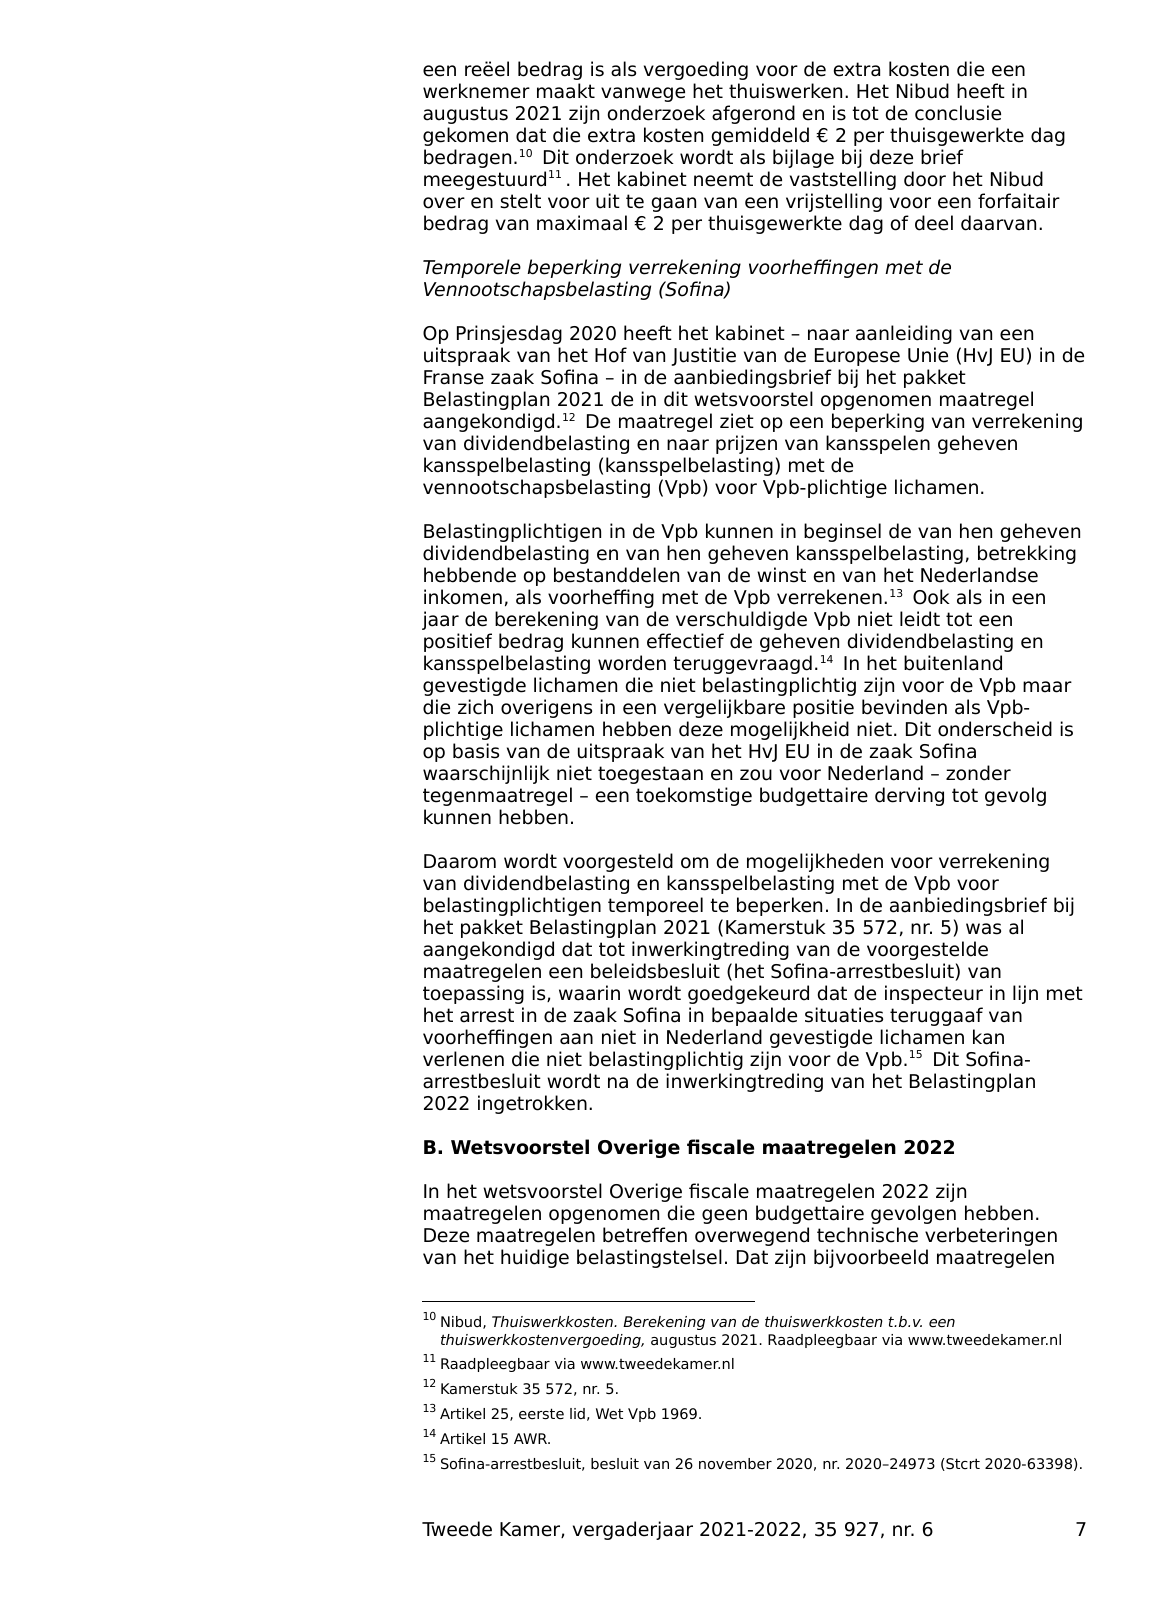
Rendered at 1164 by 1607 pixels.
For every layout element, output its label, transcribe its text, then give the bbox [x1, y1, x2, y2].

text Sofina-arrestbesluit, besluit van 26 november 2020, nr. 2020–24973 (Stcrt 2020-63398). [422, 1452, 1087, 1474]
text Daarom wordt voorgesteld om de mogelijkheden voor verrekening van dividendbelasting en kansspelbelasting met de Vpb voor belastingplichtigen temporeel te beperken. In de aanbiedingsbrief bij het pakket Belastingplan 2021 (Kamerstuk 35 572, nr. 5) was al aangekondigd dat tot inwerkingtreding van de voorgestelde maatregelen een beleidsbesluit (het Sofina-arrestbesluit) van toepassing is, waarin wordt goedgekeurd dat de inspecteur in lijn met het arrest in de zaak Sofina in bepaalde situaties teruggaaf van voorheffingen aan niet in Nederland gevestigde lichamen kan verlenen die niet belastingplichtig zijn voor de Vpb. Dit Sofina-arrestbesluit wordt na de inwerkingtreding van het Belastingplan 2022 ingetrokken. [422, 851, 1087, 1115]
text Belastingplichtigen in de Vpb kunnen in beginsel de van hen geheven dividendbelasting en van hen geheven kansspelbelasting, betrekking hebbende op bestanddelen van de winst en van het Nederlandse inkomen, als voorheffing met de Vpb verrekenen. Ook als in een jaar de berekening van de verschuldigde Vpb niet leidt tot een positief bedrag kunnen effectief de geheven dividendbelasting en kansspelbelasting worden teruggevraagd. In het buitenland gevestigde lichamen die niet belastingplichtig zijn voor de Vpb maar die zich overigens in een vergelijkbare positie bevinden als Vpb-plichtige lichamen hebben deze mogelijkheid niet. Dit onderscheid is op basis van de uitspraak van het HvJ EU in de zaak Sofina waarschijnlijk niet toegestaan en zou voor Nederland – zonder tegenmaatregel – een toekomstige budgettaire derving tot gevolg kunnen hebben. [422, 521, 1087, 829]
text een reëel bedrag is als vergoeding voor de extra kosten die een werknemer maakt vanwege het thuiswerken. Het Nibud heeft in augustus 2021 zijn onderzoek afgerond en is tot de conclusie gekomen dat die extra kosten gemiddeld € 2 per thuisgewerkte dag bedragen. Dit onderzoek wordt als bijlage bij deze brief meegestuurd. Het kabinet neemt de vaststelling door het Nibud over en stelt voor uit te gaan van een vrijstelling voor een forfaitair bedrag van maximaal € 2 per thuisgewerkte dag of deel daarvan. [422, 59, 1087, 235]
text Kamerstuk 35 572, nr. 5. [422, 1377, 1087, 1399]
text Artikel 25, eerste lid, Wet Vpb 1969. [422, 1402, 1087, 1424]
text Nibud, Thuiswerkkosten. Berekening van de thuiswerkkosten t.b.v. een thuiswerkkostenvergoeding, augustus 2021. Raadpleegbaar via www.tweedekamer.nl [422, 1310, 1087, 1349]
subtitle B. Wetsvoorstel Overige fiscale maatregelen 2022 [422, 1137, 1087, 1159]
text Raadpleegbaar via www.tweedekamer.nl [422, 1352, 1087, 1374]
text In het wetsvoorstel Overige fiscale maatregelen 2022 zijn maatregelen opgenomen die geen budgettaire gevolgen hebben. Deze maatregelen betreffen overwegend technische verbeteringen van het huidige belastingstelsel. Dat zijn bijvoorbeeld maatregelen [422, 1181, 1087, 1269]
text Op Prinsjesdag 2020 heeft het kabinet – naar aanleiding van een uitspraak van het Hof van Justitie van de Europese Unie (HvJ EU) in de Franse zaak Sofina – in de aanbiedingsbrief bij het pakket Belastingplan 2021 de in dit wetsvoorstel opgenomen maatregel aangekondigd. De maatregel ziet op een beperking van verrekening van dividendbelasting en naar prijzen van kansspelen geheven kansspelbelasting (kansspelbelasting) met de vennootschapsbelasting (Vpb) voor Vpb-plichtige lichamen. [422, 323, 1087, 499]
subtitle Temporele beperking verrekening voorheffingen met de Vennootschapsbelasting (Sofina) [422, 257, 1087, 301]
text Artikel 15 AWR. [422, 1427, 1087, 1449]
